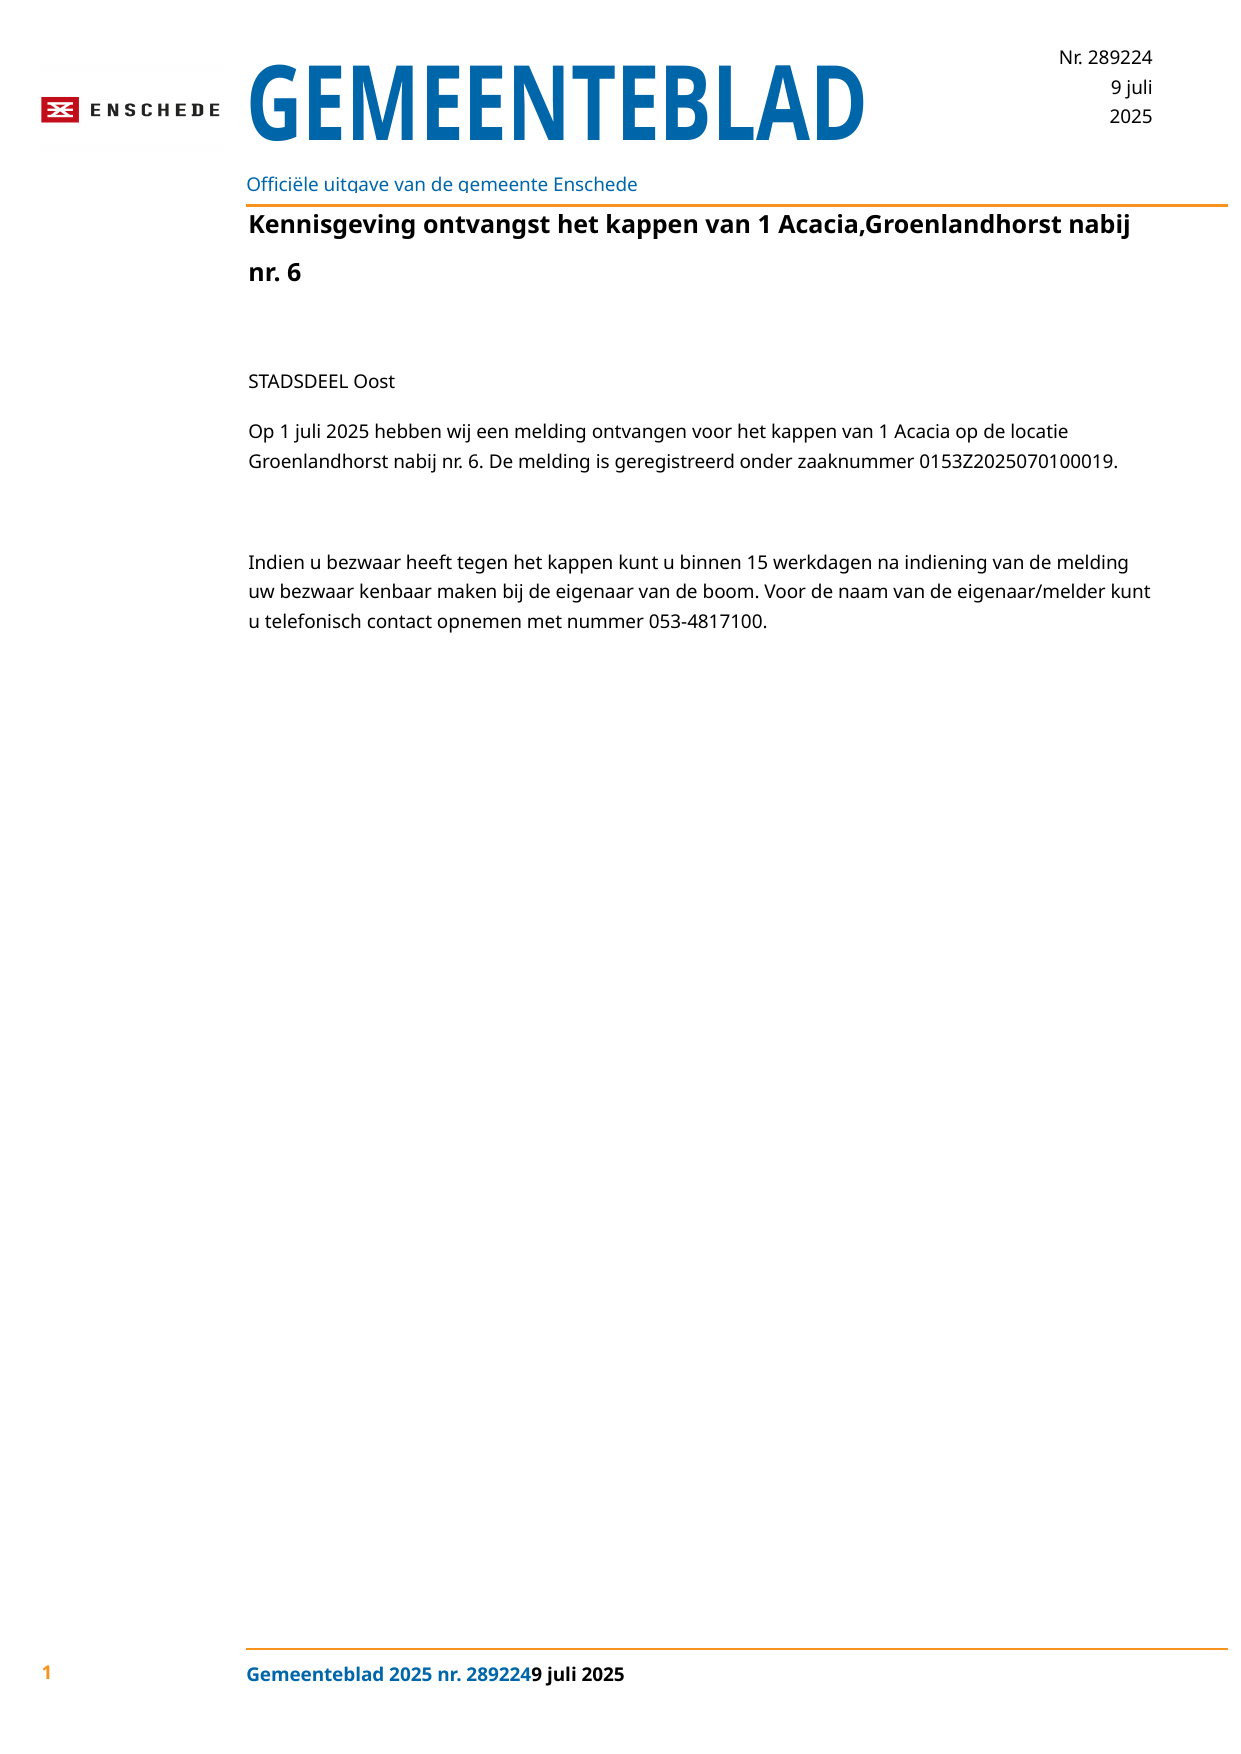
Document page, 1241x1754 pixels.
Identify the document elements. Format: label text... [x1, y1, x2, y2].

picture [41, 47, 231, 172]
text Op 1 juli 2025 hebben wij een melding ontvangen voor het kappen van 1 Acacia op de locatie Groenlandhorst nabij nr. 6. De melding is geregistreerd onder zaaknummer 0153Z2025070100019. [248, 419, 1152, 474]
text Kennisgeving ontvangst het kappen van 1 Acacia,Groenlandhorst nabij nr. 6 [248, 207, 1152, 288]
text STADSDEEL Oost [248, 368, 1152, 394]
text Indien u bezwaar heeft tegen het kappen kunt u binnen 15 werkdagen na indiening van de melding uw bezwaar kenbaar maken bij de eigenaar van de boom. Voor de naam van de eigenaar/melder kunt u telefonisch contact opnemen met nummer 053-4817100. [248, 549, 1152, 634]
